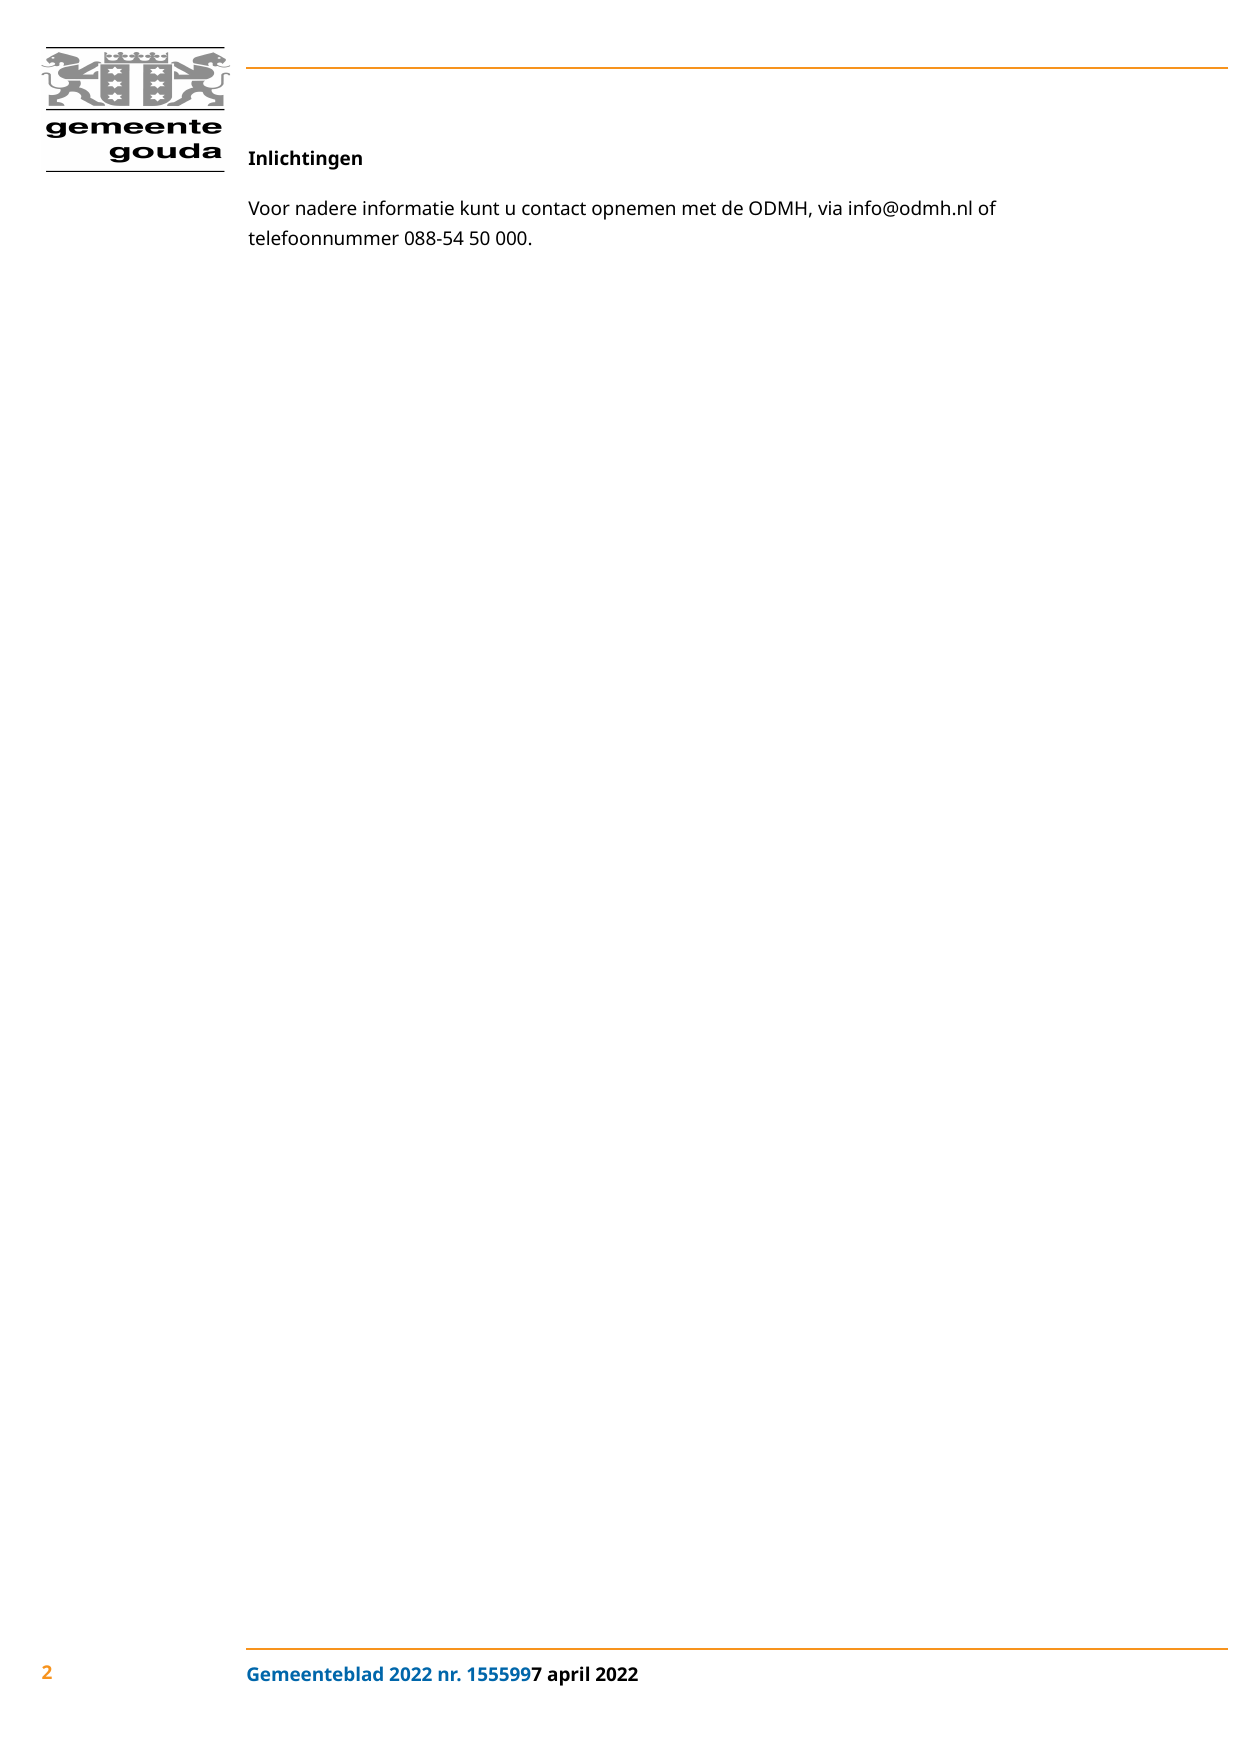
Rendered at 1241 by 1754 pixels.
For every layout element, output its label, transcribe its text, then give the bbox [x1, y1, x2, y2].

text Inlichtingen [248, 145, 1152, 171]
text Voor nadere informatie kunt u contact opnemen met de ODMH, via info@odmh.nl of telefoonnummer 088-54 50 000. [248, 196, 1152, 251]
picture [41, 47, 231, 172]
